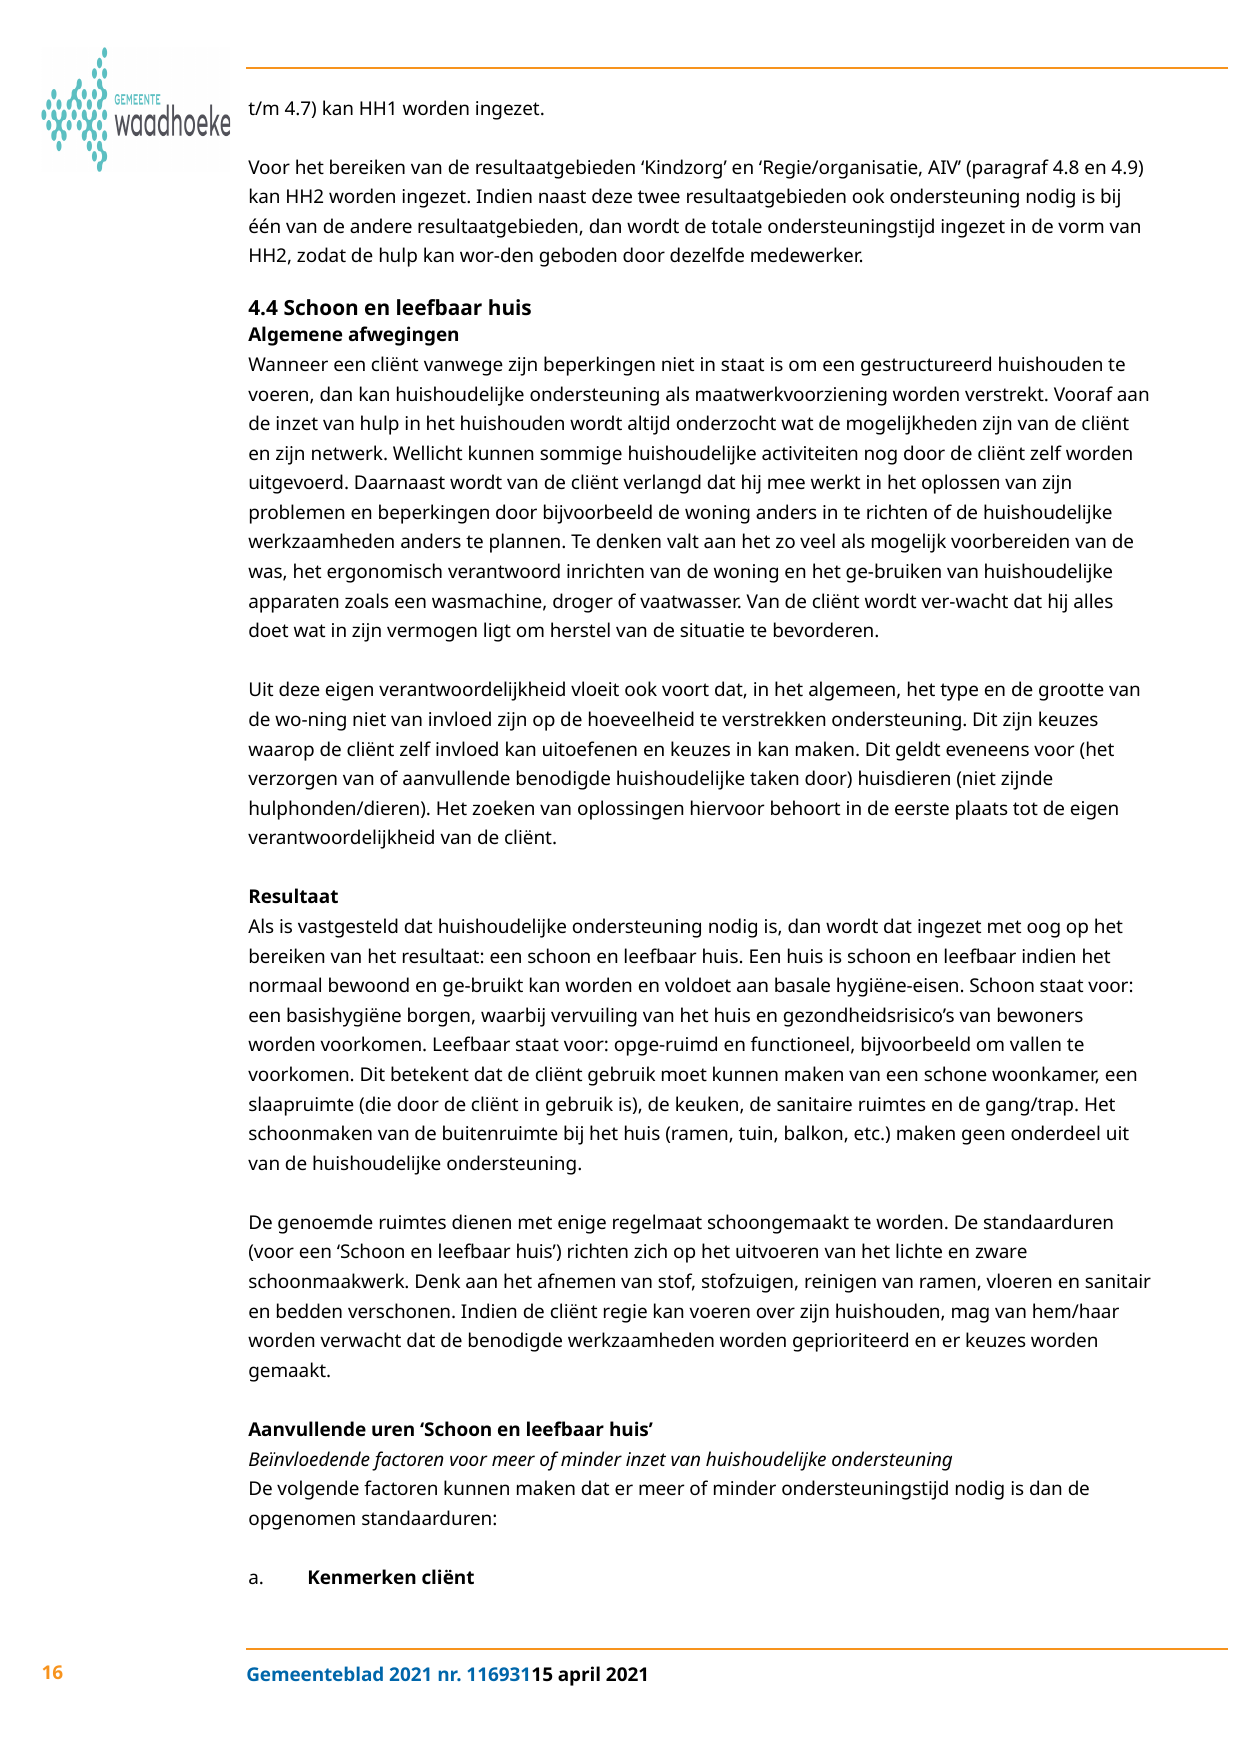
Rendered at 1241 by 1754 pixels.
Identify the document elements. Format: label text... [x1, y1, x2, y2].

text 4.4 Schoon en leefbaar huis [248, 293, 1152, 322]
text Uit deze eigen verantwoordelijkheid vloeit ook voort dat, in het algemeen, het type en de grootte van de wo-ning niet van invloed zijn op de hoeveelheid te verstrekken ondersteuning. Dit zijn keuzes waarop de cliënt zelf invloed kan uitoefenen en keuzes in kan maken. Dit geldt eveneens voor (het verzorgen van of aanvullende benodigde huishoudelijke taken door) huisdieren (niet zijnde hulphonden/dieren). Het zoeken van oplossingen hiervoor behoort in de eerste plaats tot de eigen verantwoordelijkheid van de cliënt. [248, 677, 1152, 850]
text Voor het bereiken van de resultaatgebieden ‘Kindzorg’ en ‘Regie/organisatie, AIV’ (paragraf 4.8 en 4.9) kan HH2 worden ingezet. Indien naast deze twee resultaatgebieden ook ondersteuning nodig is bij één van de andere resultaatgebieden, dan wordt de totale ondersteuningstijd ingezet in de vorm van HH2, zodat de hulp kan wor-den geboden door dezelfde medewerker. [248, 154, 1152, 268]
text t/m 4.7) kan HH1 worden ingezet. [248, 95, 1152, 121]
text Wanneer een cliënt vanwege zijn beperkingen niet in staat is om een gestructureerd huishouden te voeren, dan kan huishoudelijke ondersteuning als maatwerkvoorziening worden verstrekt. Vooraf aan de inzet van hulp in het huishouden wordt altijd onderzocht wat de mogelijkheden zijn van de cliënt en zijn netwerk. Wellicht kunnen sommige huishoudelijke activiteiten nog door de cliënt zelf worden uitgevoerd. Daarnaast wordt van de cliënt verlangd dat hij mee werkt in het oplossen van zijn problemen en beperkingen door bijvoorbeeld de woning anders in te richten of de huishoudelijke werkzaamheden anders te plannen. Te denken valt aan het zo veel als mogelijk voorbereiden van de was, het ergonomisch verantwoord inrichten van de woning en het ge-bruiken van huishoudelijke apparaten zoals een wasmachine, droger of vaatwasser. Van de cliënt wordt ver-wacht dat hij alles doet wat in zijn vermogen ligt om herstel van de situatie te bevorderen. [248, 351, 1152, 643]
text Algemene afwegingen [248, 322, 1152, 347]
text Resultaat [248, 884, 1152, 909]
picture [41, 47, 231, 172]
text De genoemde ruimtes dienen met enige regelmaat schoongemaakt te worden. De standaarduren (voor een ‘Schoon en leefbaar huis’) richten zich op het uitvoeren van het lichte en zware schoonmaakwerk. Denk aan het afnemen van stof, stofzuigen, reinigen van ramen, vloeren en sanitair en bedden verschonen. Indien de cliënt regie kan voeren over zijn huishouden, mag van hem/haar worden verwacht dat de benodigde werkzaamheden worden geprioriteerd en er keuzes worden gemaakt. [248, 1209, 1152, 1383]
list Kenmerken cliënt [248, 1564, 1152, 1590]
text Als is vastgesteld dat huishoudelijke ondersteuning nodig is, dan wordt dat ingezet met oog op het bereiken van het resultaat: een schoon en leefbaar huis. Een huis is schoon en leefbaar indien het normaal bewoond en ge-bruikt kan worden en voldoet aan basale hygiëne-eisen. Schoon staat voor: een basishygiëne borgen, waarbij vervuiling van het huis en gezondheidsrisico’s van bewoners worden voorkomen. Leefbaar staat voor: opge-ruimd en functioneel, bijvoorbeeld om vallen te voorkomen. Dit betekent dat de cliënt gebruik moet kunnen maken van een schone woonkamer, een slaapruimte (die door de cliënt in gebruik is), de keuken, de sanitaire ruimtes en de gang/trap. Het schoonmaken van de buitenruimte bij het huis (ramen, tuin, balkon, etc.) maken geen onderdeel uit van de huishoudelijke ondersteuning. [248, 913, 1152, 1176]
text Beïnvloedende factoren voor meer of minder inzet van huishoudelijke ondersteuning [248, 1446, 1152, 1471]
text Aanvullende uren ‘Schoon en leefbaar huis’ [248, 1416, 1152, 1442]
text De volgende factoren kunnen maken dat er meer of minder ondersteuningstijd nodig is dan de opgenomen standaarduren: [248, 1475, 1152, 1531]
